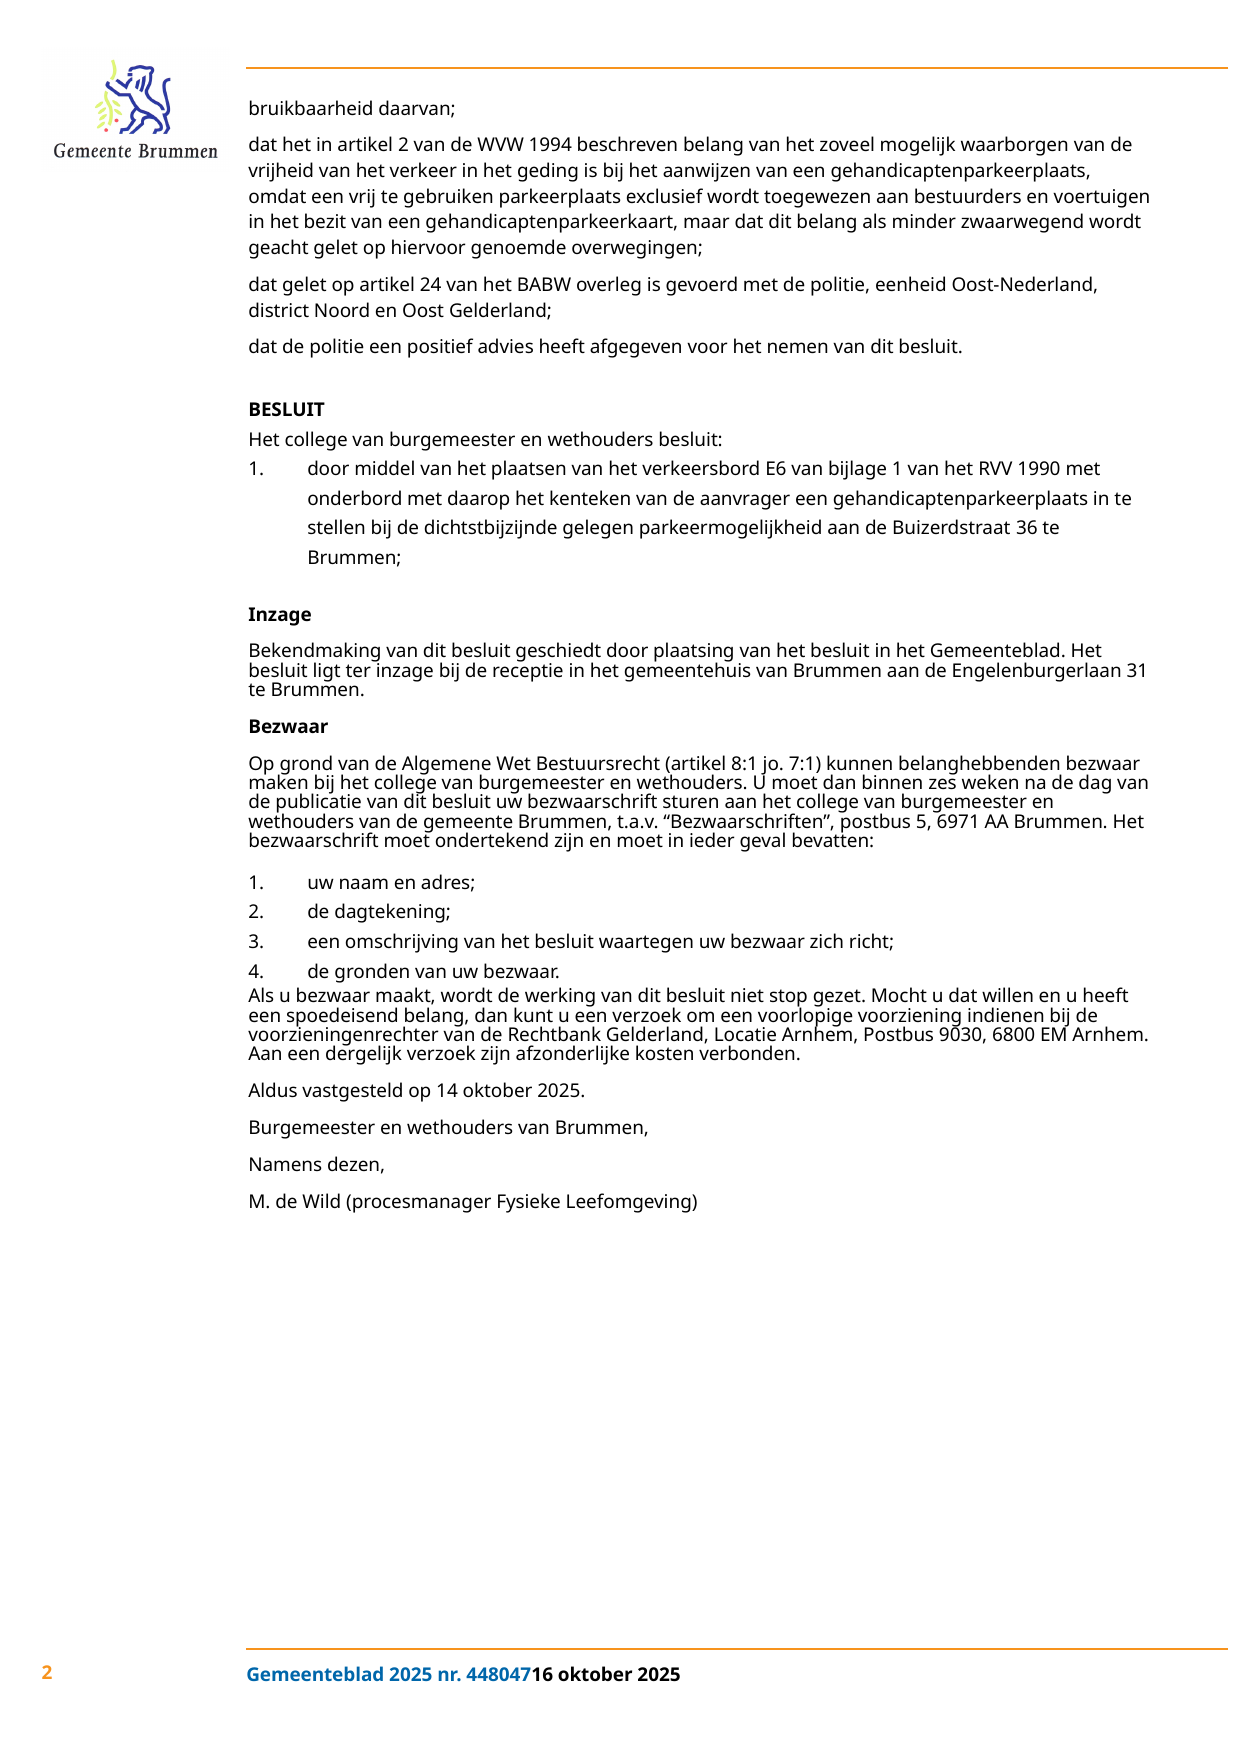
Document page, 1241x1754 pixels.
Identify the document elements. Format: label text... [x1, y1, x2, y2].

list door middel van het plaatsen van het verkeersbord E6 van bijlage 1 van het RVV 1990 met onderbord met daarop het kenteken van de aanvrager een gehandicaptenparkeerplaats in te stellen bij de dichtstbijzijnde gelegen parkeermogelijkheid aan de Buizerdstraat 36 te Brummen; [248, 455, 1152, 570]
picture [41, 47, 231, 172]
list de dagtekening; [248, 899, 1152, 924]
text dat de politie een positief advies heeft afgegeven voor het nemen van dit besluit. [248, 333, 1152, 359]
list een omschrijving van het besluit waartegen uw bezwaar zich richt; [248, 928, 1152, 954]
text Aldus vastgesteld op 14 oktober 2025. [248, 1082, 1152, 1101]
text bruikbaarheid daarvan; [248, 95, 1152, 121]
text Als u bezwaar maakt, wordt de werking van dit besluit niet stop gezet. Mocht u dat willen en u heeft een spoedeisend belang, dan kunt u een verzoek om een voorlopige voorziening indienen bij de voorzieningenrechter van de Rechtbank Gelderland, Locatie Arnhem, Postbus 9030, 6800 EM Arnhem. Aan een dergelijk verzoek zijn afzonderlijke kosten verbonden. [248, 987, 1152, 1064]
text Bezwaar [248, 718, 1152, 737]
list uw naam en adres; [248, 869, 1152, 895]
text M. de Wild (procesmanager Fysieke Leefomgeving) [248, 1193, 1152, 1212]
text Namens dezen, [248, 1156, 1152, 1175]
text Burgemeester en wethouders van Brummen, [248, 1119, 1152, 1138]
text Inzage [248, 606, 1152, 625]
text dat het in artikel 2 van de WVW 1994 beschreven belang van het zoveel mogelijk waarborgen van de vrijheid van het verkeer in het geding is bij het aanwijzen van een gehandicaptenparkeerplaats, omdat een vrij te gebruiken parkeerplaats exclusief wordt toegewezen aan bestuurders en voertuigen in het bezit van een gehandicaptenparkeerkaart, maar dat dit belang als minder zwaarwegend wordt geacht gelet op hiervoor genoemde overwegingen; [248, 131, 1152, 260]
text BESLUIT [248, 396, 1152, 422]
text dat gelet op artikel 24 van het BABW overleg is gevoerd met de politie, eenheid Oost-Nederland, district Noord en Oost Gelderland; [248, 271, 1152, 322]
text Het college van burgemeester en wethouders besluit: [248, 426, 1152, 451]
text Bekendmaking van dit besluit geschiedt door plaatsing van het besluit in het Gemeenteblad. Het besluit ligt ter inzage bij de receptie in het gemeentehuis van Brummen aan de Engelenburgerlaan 31 te Brummen. [248, 642, 1152, 700]
list de gronden van uw bezwaar. [248, 958, 1152, 983]
text Op grond van de Algemene Wet Bestuursrecht (artikel 8:1 jo. 7:1) kunnen belanghebbenden bezwaar maken bij het college van burgemeester en wethouders. U moet dan binnen zes weken na de dag van de publicatie van dit besluit uw bezwaarschrift sturen aan het college van burgemeester en wethouders van de gemeente Brummen, t.a.v. “Bezwaarschriften”, postbus 5, 6971 AA Brummen. Het bezwaarschrift moet ondertekend zijn en moet in ieder geval bevatten: [248, 755, 1152, 851]
